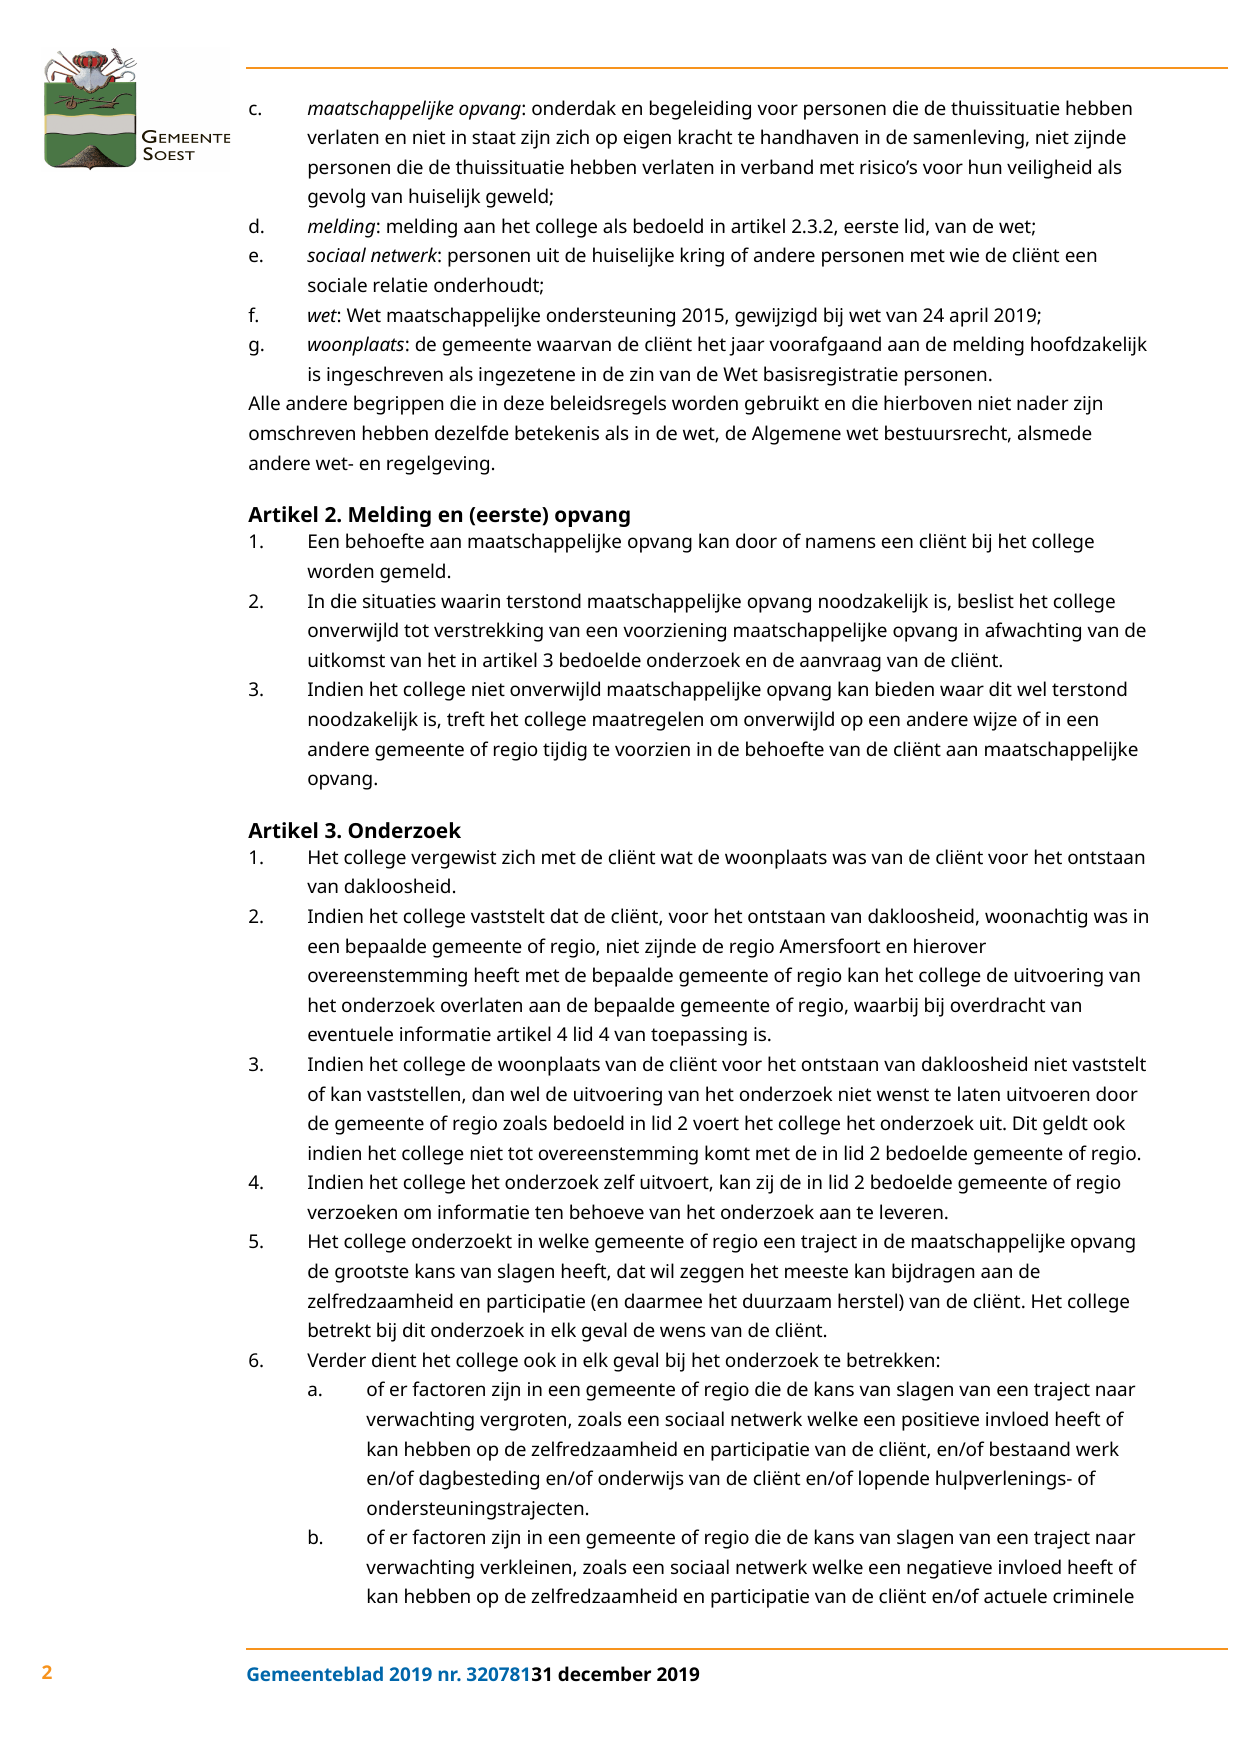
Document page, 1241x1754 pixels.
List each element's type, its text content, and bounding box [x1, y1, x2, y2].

list melding: melding aan het college als bedoeld in artikel 2.3.2, eerste lid, van de wet; [248, 213, 1152, 239]
list sociaal netwerk: personen uit de huiselijke kring of andere personen met wie de cliënt een sociale relatie onderhoudt; [248, 243, 1152, 298]
list of er factoren zijn in een gemeente of regio die de kans van slagen van een traject naar verwachting verkleinen, zoals een sociaal netwerk welke een negatieve invloed heeft of kan hebben op de zelfredzaamheid en participatie van de cliënt en/of actuele criminele [307, 1524, 1152, 1609]
text Artikel 3. Onderzoek [248, 816, 1152, 844]
list Indien het college de woonplaats van de cliënt voor het ontstaan van dakloosheid niet vaststelt of kan vaststellen, dan wel de uitvoering van het onderzoek niet wenst te laten uitvoeren door de gemeente of regio zoals bedoeld in lid 2 voert het college het onderzoek uit. Dit geldt ook indien het college niet tot overeenstemming komt met de in lid 2 bedoelde gemeente of regio. [248, 1051, 1152, 1166]
list Het college vergewist zich met de cliënt wat de woonplaats was van de cliënt voor het ontstaan van dakloosheid. [248, 844, 1152, 899]
list of er factoren zijn in een gemeente of regio die de kans van slagen van een traject naar verwachting vergroten, zoals een sociaal netwerk welke een positieve invloed heeft of kan hebben op de zelfredzaamheid en participatie van de cliënt, en/of bestaand werk en/of dagbesteding en/of onderwijs van de cliënt en/of lopende hulpverlenings- of ondersteuningstrajecten. [307, 1377, 1152, 1521]
list woonplaats: de gemeente waarvan de cliënt het jaar voorafgaand aan de melding hoofdzakelijk is ingeschreven als ingezetene in de zin van de Wet basisregistratie personen. [248, 331, 1152, 387]
list maatschappelijke opvang: onderdak en begeleiding voor personen die de thuissituatie hebben verlaten en niet in staat zijn zich op eigen kracht te handhaven in de samenleving, niet zijnde personen die de thuissituatie hebben verlaten in verband met risico’s voor hun veiligheid als gevolg van huiselijk geweld; [248, 95, 1152, 209]
list wet: Wet maatschappelijke ondersteuning 2015, gewijzigd bij wet van 24 april 2019; [248, 302, 1152, 328]
text Alle andere begrippen die in deze beleidsregels worden gebruikt en die hierboven niet nader zijn omschreven hebben dezelfde betekenis als in de wet, de Algemene wet bestuursrecht, alsmede andere wet- en regelgeving. [248, 391, 1152, 476]
text Artikel 2. Melding en (eerste) opvang [248, 500, 1152, 529]
list Het college onderzoekt in welke gemeente of regio een traject in de maatschappelijke opvang de grootste kans van slagen heeft, dat wil zeggen het meeste kan bijdragen aan de zelfredzaamheid en participatie (en daarmee het duurzaam herstel) van de cliënt. Het college betrekt bij dit onderzoek in elk geval de wens van de cliënt. [248, 1229, 1152, 1343]
list Indien het college vaststelt dat de cliënt, voor het ontstaan van dakloosheid, woonachtig was in een bepaalde gemeente of regio, niet zijnde de regio Amersfoort en hierover overeenstemming heeft met de bepaalde gemeente of regio kan het college de uitvoering van het onderzoek overlaten aan de bepaalde gemeente of regio, waarbij bij overdracht van eventuele informatie artikel 4 lid 4 van toepassing is. [248, 903, 1152, 1047]
list Indien het college het onderzoek zelf uitvoert, kan zij de in lid 2 bedoelde gemeente of regio verzoeken om informatie ten behoeve van het onderzoek aan te leveren. [248, 1169, 1152, 1225]
list Een behoefte aan maatschappelijke opvang kan door of namens een cliënt bij het college worden gemeld. [248, 529, 1152, 584]
picture [41, 47, 231, 172]
list Verder dient het college ook in elk geval bij het onderzoek te betrekken: [248, 1347, 1152, 1373]
list In die situaties waarin terstond maatschappelijke opvang noodzakelijk is, beslist het college onverwijld tot verstrekking van een voorziening maatschappelijke opvang in afwachting van de uitkomst van het in artikel 3 bedoelde onderzoek en de aanvraag van de cliënt. [248, 588, 1152, 673]
list Indien het college niet onverwijld maatschappelijke opvang kan bieden waar dit wel terstond noodzakelijk is, treft het college maatregelen om onverwijld op een andere wijze of in een andere gemeente of regio tijdig te voorzien in de behoefte van de cliënt aan maatschappelijke opvang. [248, 677, 1152, 791]
